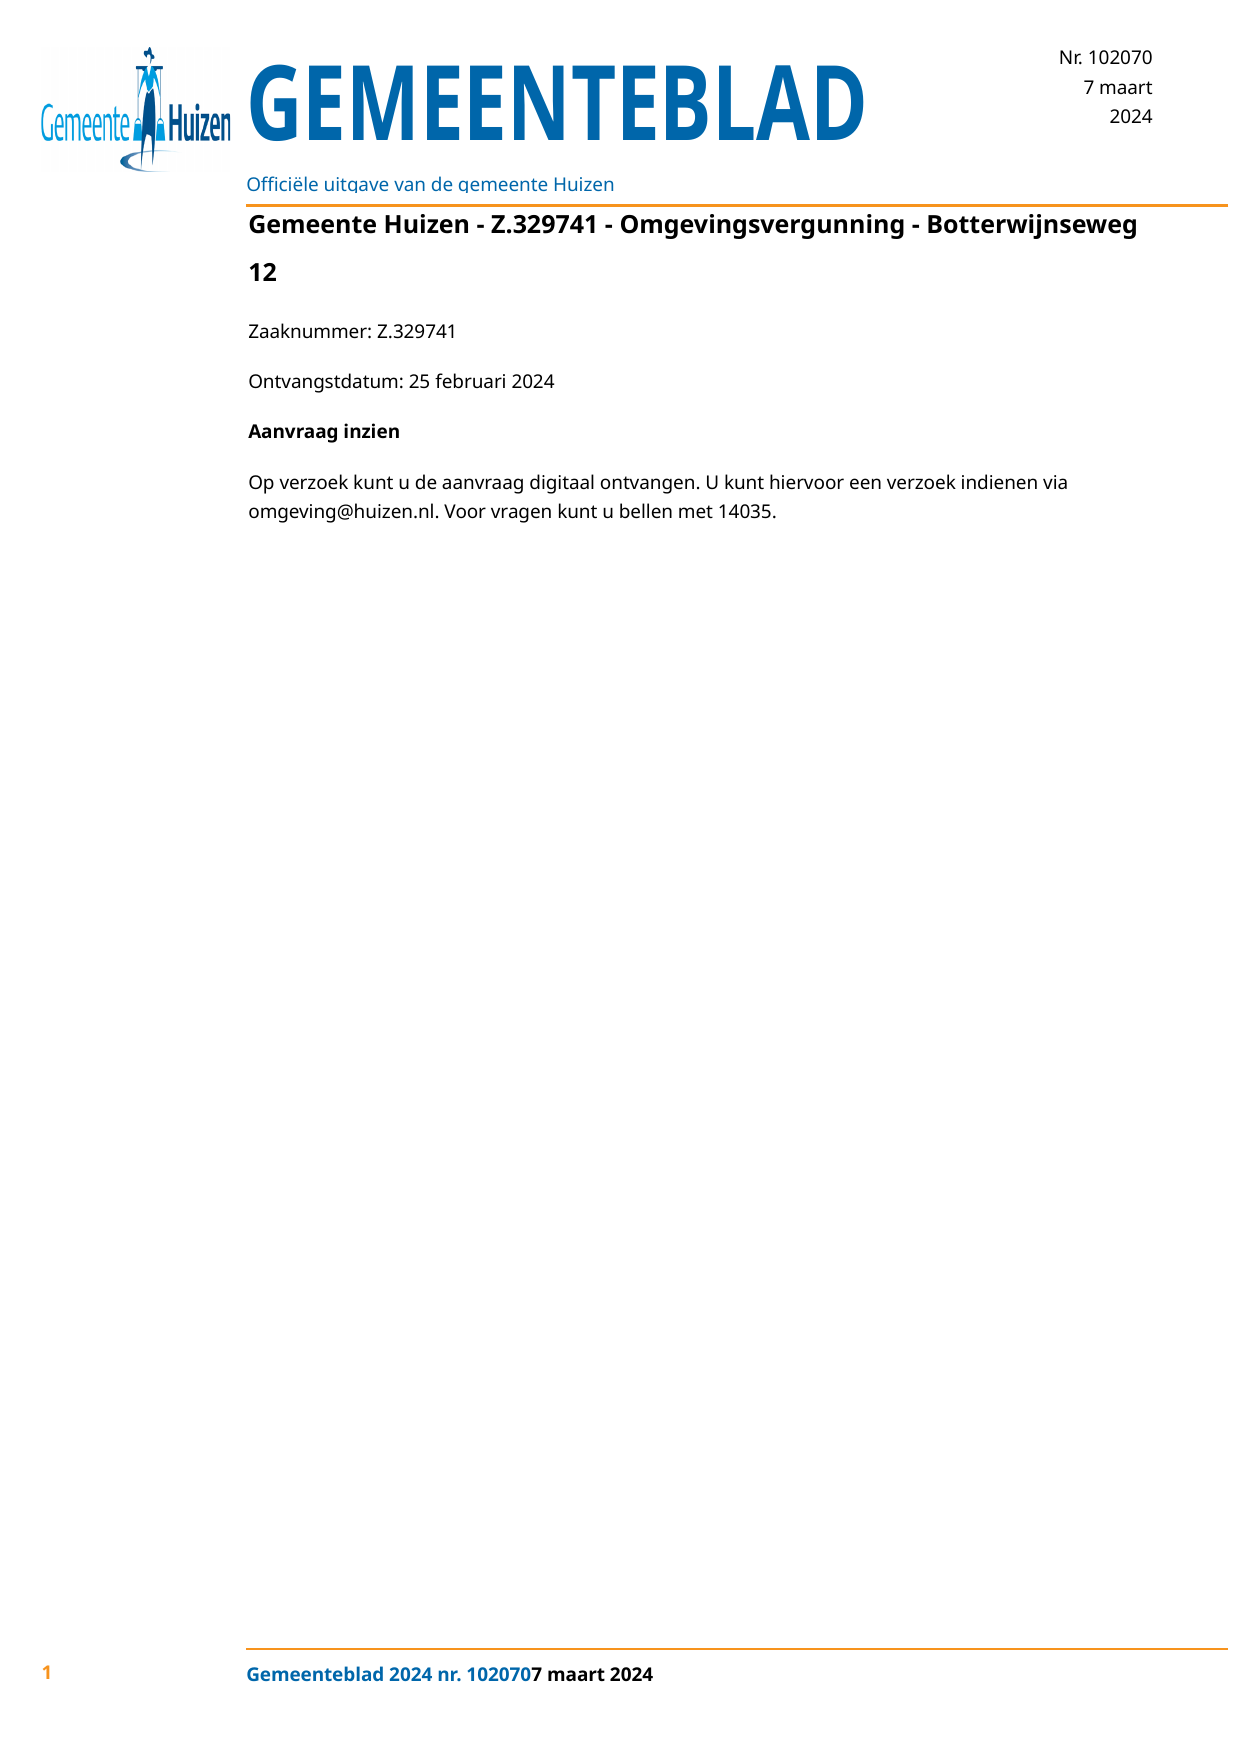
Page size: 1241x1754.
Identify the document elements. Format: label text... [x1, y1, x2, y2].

text Ontvangstdatum: 25 februari 2024 [248, 368, 1152, 394]
text Gemeente Huizen - Z.329741 - Omgevingsvergunning - Botterwijnseweg 12 [248, 207, 1152, 288]
text Zaaknummer: Z.329741 [248, 318, 1152, 344]
picture [41, 47, 231, 172]
text Aanvraag inzien [248, 419, 1152, 444]
text Op verzoek kunt u de aanvraag digitaal ontvangen. U kunt hiervoor een verzoek indienen via omgeving@huizen.nl. Voor vragen kunt u bellen met 14035. [248, 469, 1152, 524]
